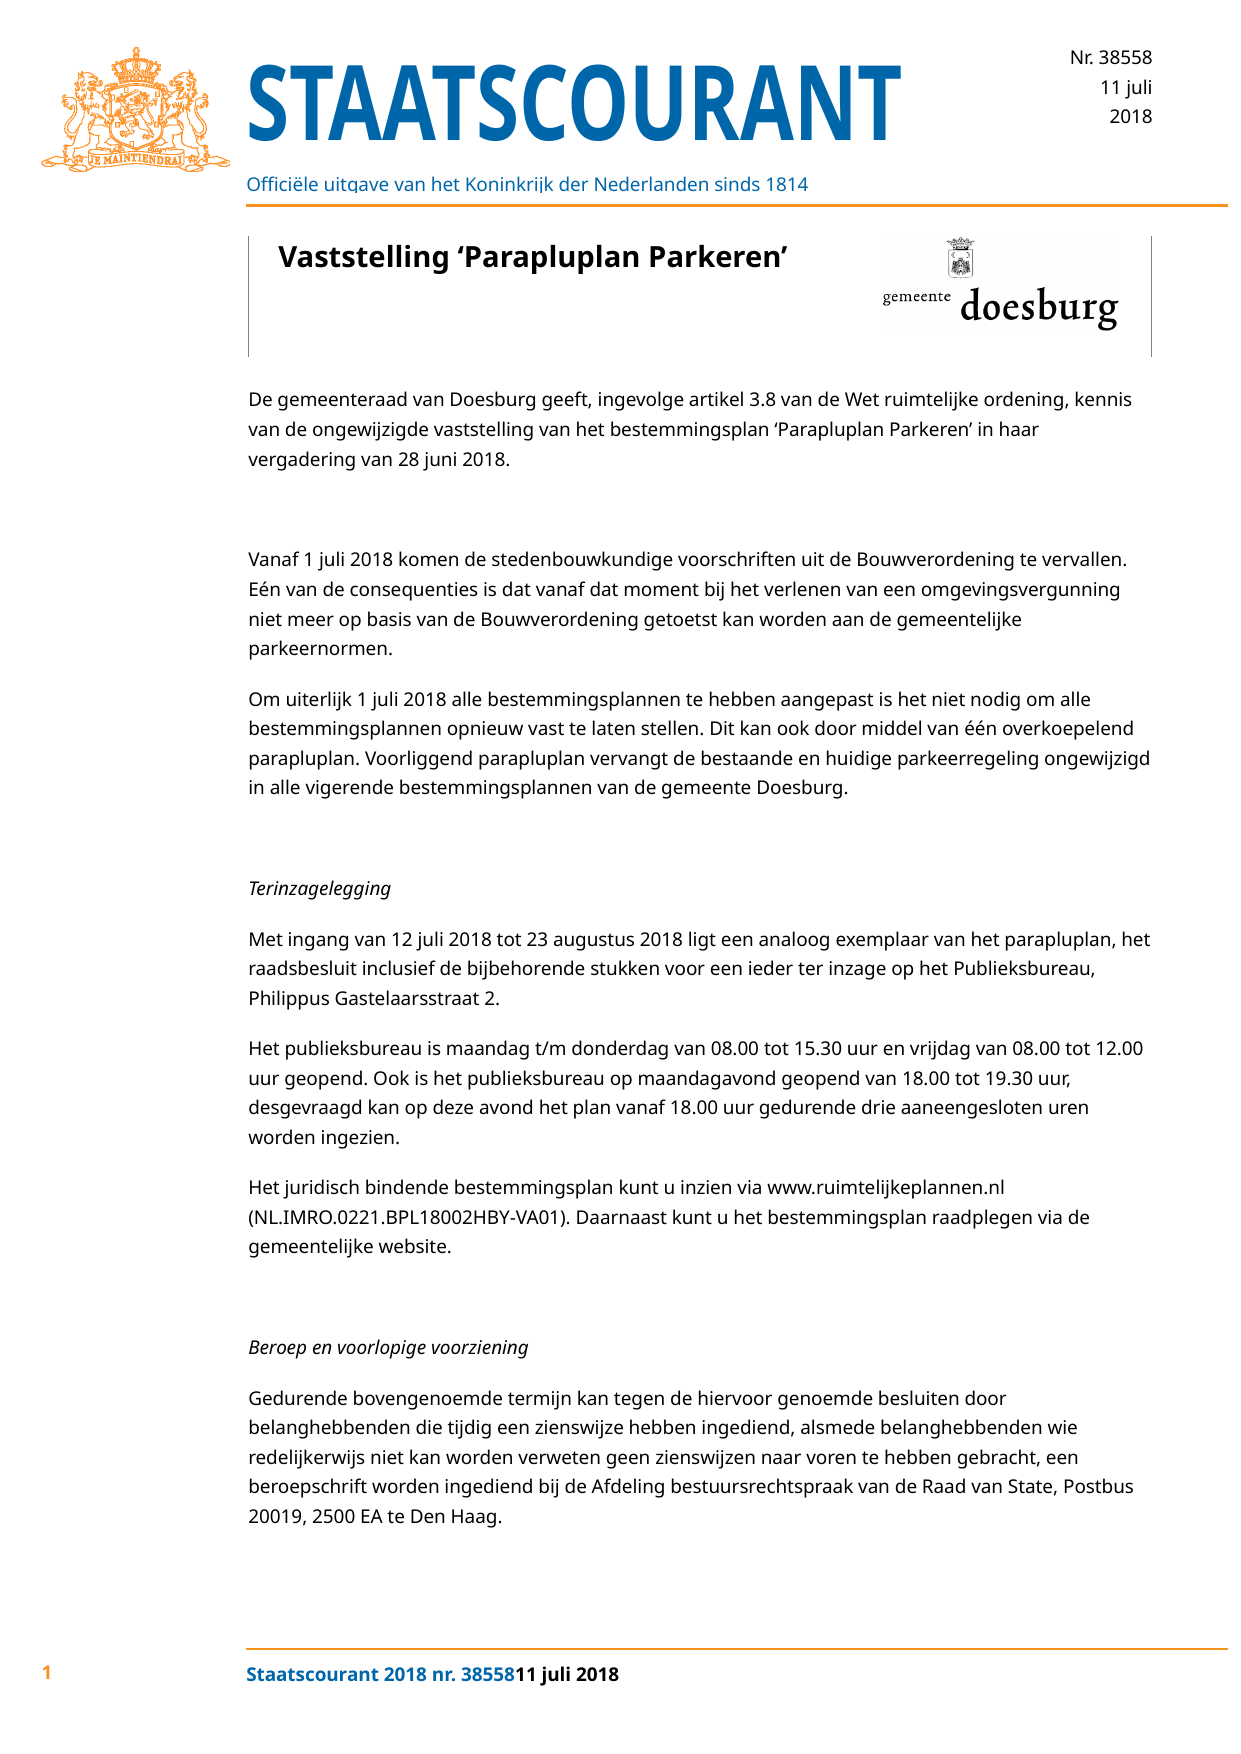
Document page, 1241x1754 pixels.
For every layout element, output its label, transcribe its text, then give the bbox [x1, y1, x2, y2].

text Beroep en voorlopige voorziening [248, 1334, 1152, 1360]
table_header [850, 236, 1151, 357]
text Het publieksbureau is maandag t/m donderdag van 08.00 tot 15.30 uur en vrijdag van 08.00 tot 12.00 uur geopend. Ook is het publieksbureau op maandagavond geopend van 18.00 tot 19.30 uur, desgevraagd kan op deze avond het plan vanaf 18.00 uur gedurende drie aaneengesloten uren worden ingezien. [248, 1035, 1152, 1150]
text Gedurende bovengenoemde termijn kan tegen de hiervoor genoemde besluiten door belanghebbenden die tijdig een zienswijze hebben ingediend, alsmede belanghebbenden wie redelijkerwijs niet kan worden verweten geen zienswijzen naar voren te hebben gebracht, een beroepschrift worden ingediend bij de Afdeling bestuursrechtspraak van de Raad van State, Postbus 20019, 2500 EA te Den Haag. [248, 1385, 1152, 1529]
picture [882, 236, 1119, 332]
picture [41, 47, 231, 172]
text Om uiterlijk 1 juli 2018 alle bestemmingsplannen te hebben aangepast is het niet nodig om alle bestemmingsplannen opnieuw vast te laten stellen. Dit kan ook door middel van één overkoepelend parapluplan. Voorliggend parapluplan vervangt de bestaande en huidige parkeerregeling ongewijzigd in alle vigerende bestemmingsplannen van de gemeente Doesburg. [248, 686, 1152, 800]
table_header Vaststelling ‘Parapluplan Parkeren’ [249, 236, 850, 357]
text Vanaf 1 juli 2018 komen de stedenbouwkundige voorschriften uit de Bouwverordening te vervallen. Eén van de consequenties is dat vanaf dat moment bij het verlenen van een omgevingsvergunning niet meer op basis van de Bouwverordening getoetst kan worden aan de gemeentelijke parkeernormen. [248, 547, 1152, 661]
text Terinzagelegging [248, 875, 1152, 901]
text De gemeenteraad van Doesburg geeft, ingevolge artikel 3.8 van de Wet ruimtelijke ordening, kennis van de ongewijzigde vaststelling van het bestemmingsplan ‘Parapluplan Parkeren’ in haar vergadering van 28 juni 2018. [248, 387, 1152, 471]
text Met ingang van 12 juli 2018 tot 23 augustus 2018 ligt een analoog exemplaar van het parapluplan, het raadsbesluit inclusief de bijbehorende stukken voor een ieder ter inzage op het Publieksbureau, Philippus Gastelaarsstraat 2. [248, 926, 1152, 1011]
text Het juridisch bindende bestemmingsplan kunt u inzien via www.ruimtelijkeplannen.nl (NL.IMRO.0221.BPL18002HBY-VA01). Daarnaast kunt u het bestemmingsplan raadplegen via de gemeentelijke website. [248, 1174, 1152, 1259]
